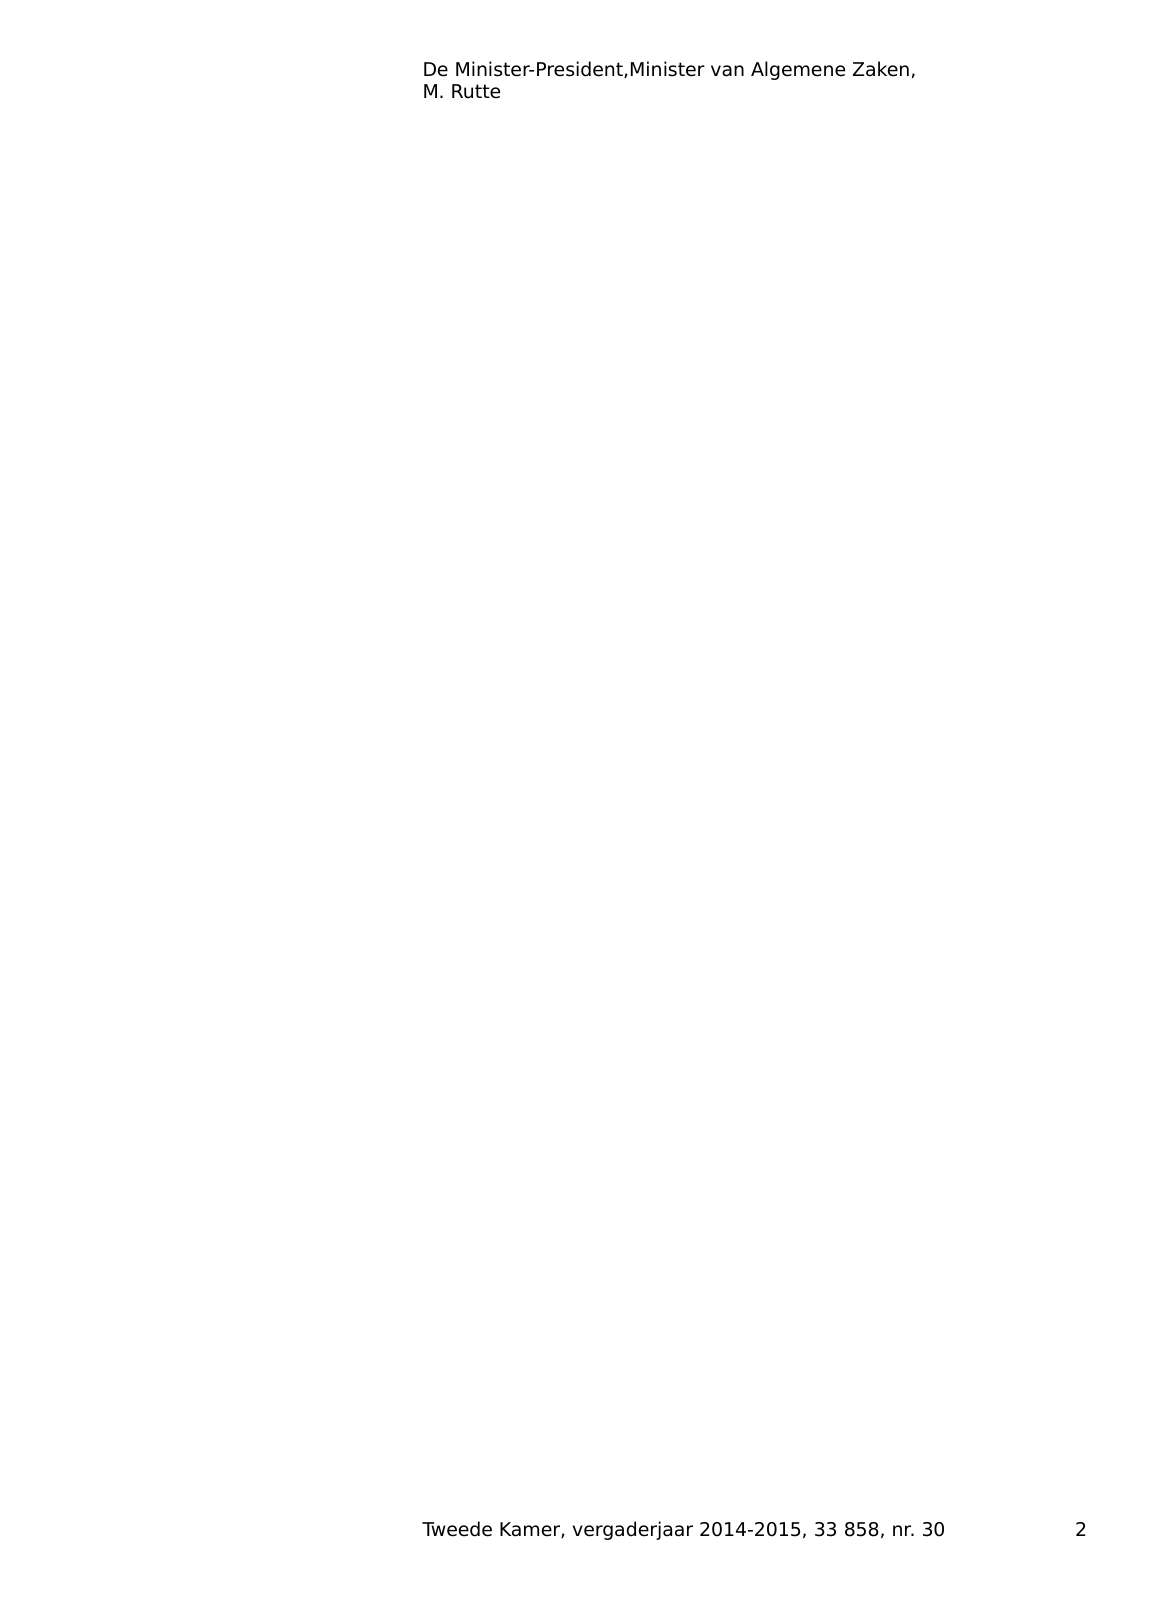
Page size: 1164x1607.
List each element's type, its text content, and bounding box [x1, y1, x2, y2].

text De Minister-President,Minister van Algemene Zaken, M. Rutte [422, 59, 1087, 103]
